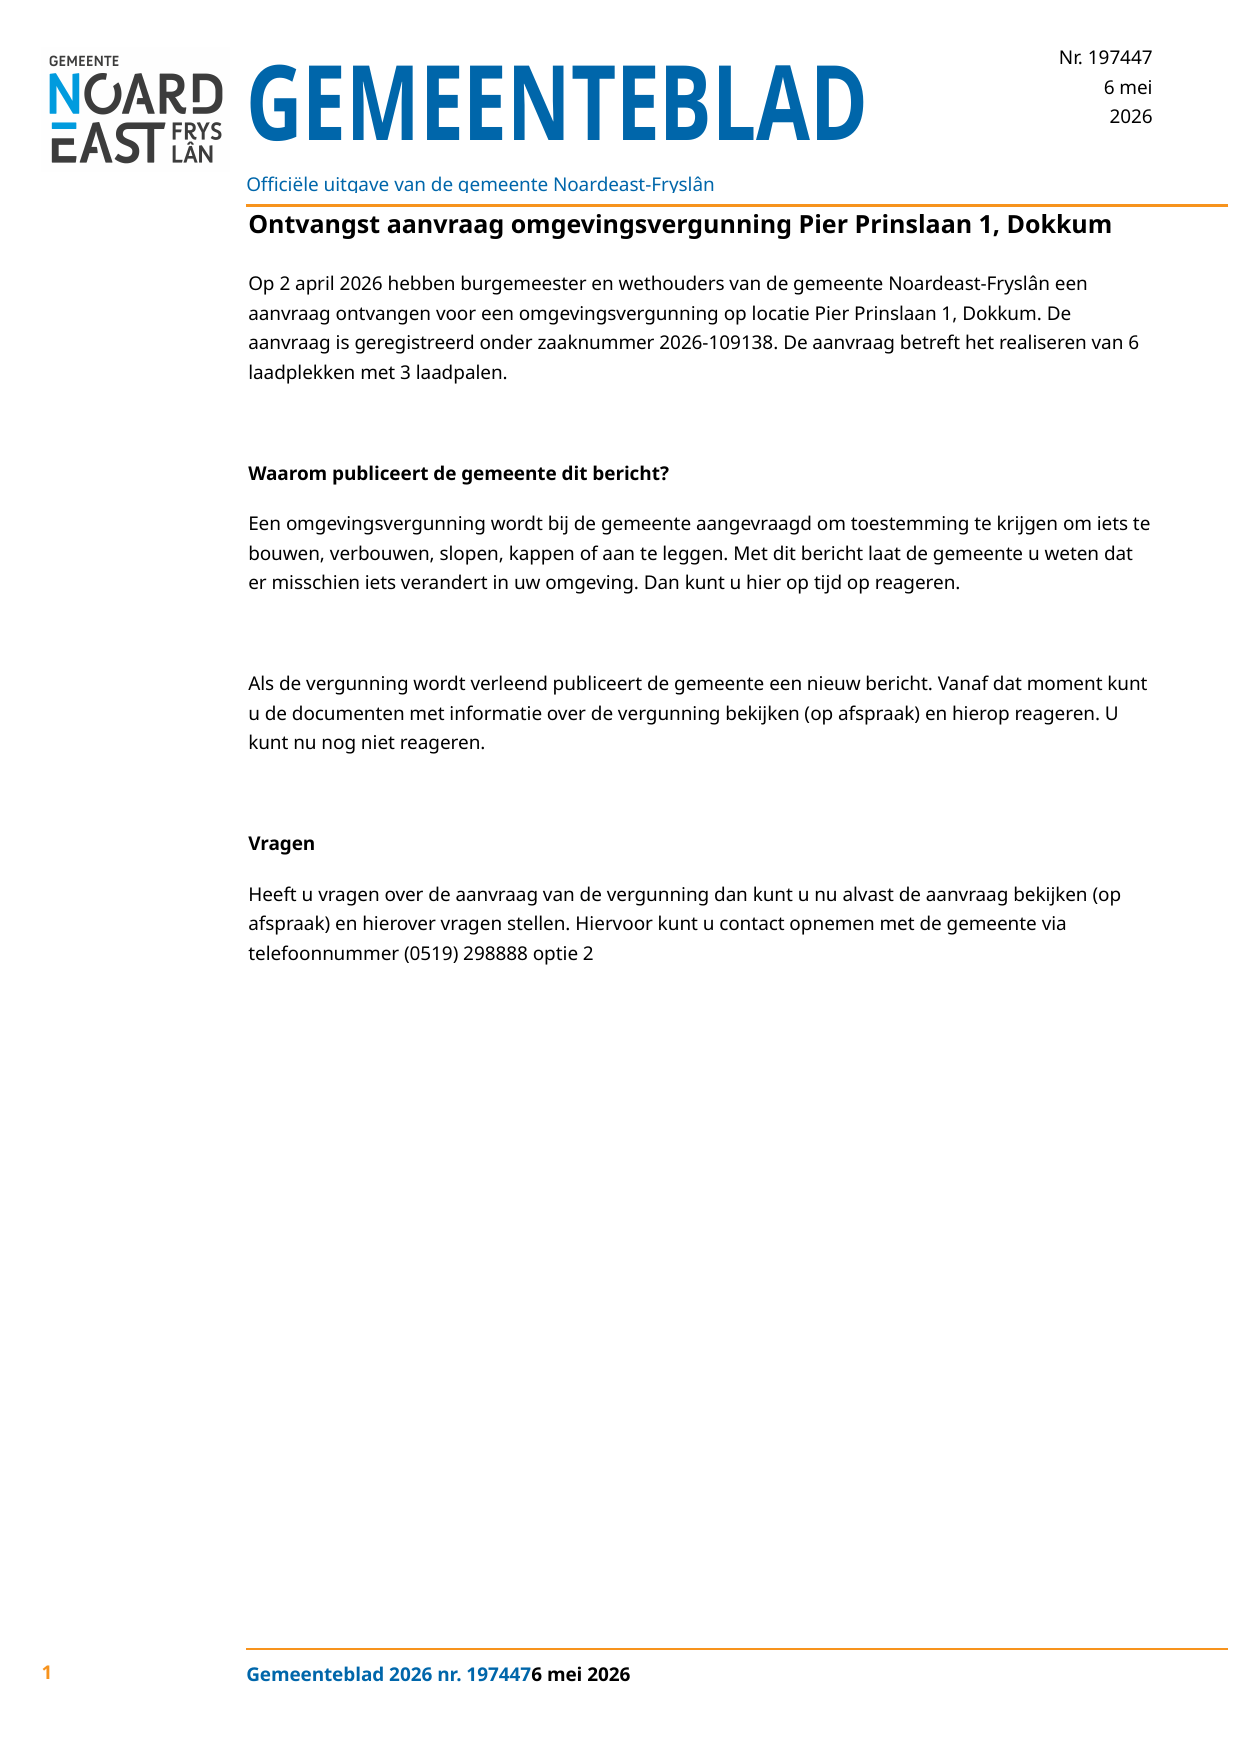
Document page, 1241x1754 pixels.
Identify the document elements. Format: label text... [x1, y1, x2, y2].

text Op 2 april 2026 hebben burgemeester en wethouders van de gemeente Noardeast-Fryslân een aanvraag ontvangen voor een omgevingsvergunning op locatie Pier Prinslaan 1, Dokkum. De aanvraag is geregistreerd onder zaaknummer 2026-109138. De aanvraag betreft het realiseren van 6 laadplekken met 3 laadpalen. [248, 270, 1152, 385]
text Heeft u vragen over de aanvraag van de vergunning dan kunt u nu alvast de aanvraag bekijken (op afspraak) en hierover vragen stellen. Hiervoor kunt u contact opnemen met de gemeente via telefoonnummer (0519) 298888 optie 2 [248, 881, 1152, 966]
text Als de vergunning wordt verleend publiceert de gemeente een nieuw bericht. Vanaf dat moment kunt u de documenten met informatie over de vergunning bekijken (op afspraak) en hierop reageren. U kunt nu nog niet reageren. [248, 670, 1152, 755]
text Ontvangst aanvraag omgevingsvergunning Pier Prinslaan 1, Dokkum [248, 207, 1152, 241]
picture [41, 47, 231, 172]
text Vragen [248, 830, 1152, 856]
text Waarom publiceert de gemeente dit bericht? [248, 460, 1152, 486]
text Een omgevingsvergunning wordt bij de gemeente aangevraagd om toestemming te krijgen om iets te bouwen, verbouwen, slopen, kappen of aan te leggen. Met dit bericht laat de gemeente u weten dat er misschien iets verandert in uw omgeving. Dan kunt u hier op tijd op reageren. [248, 510, 1152, 595]
